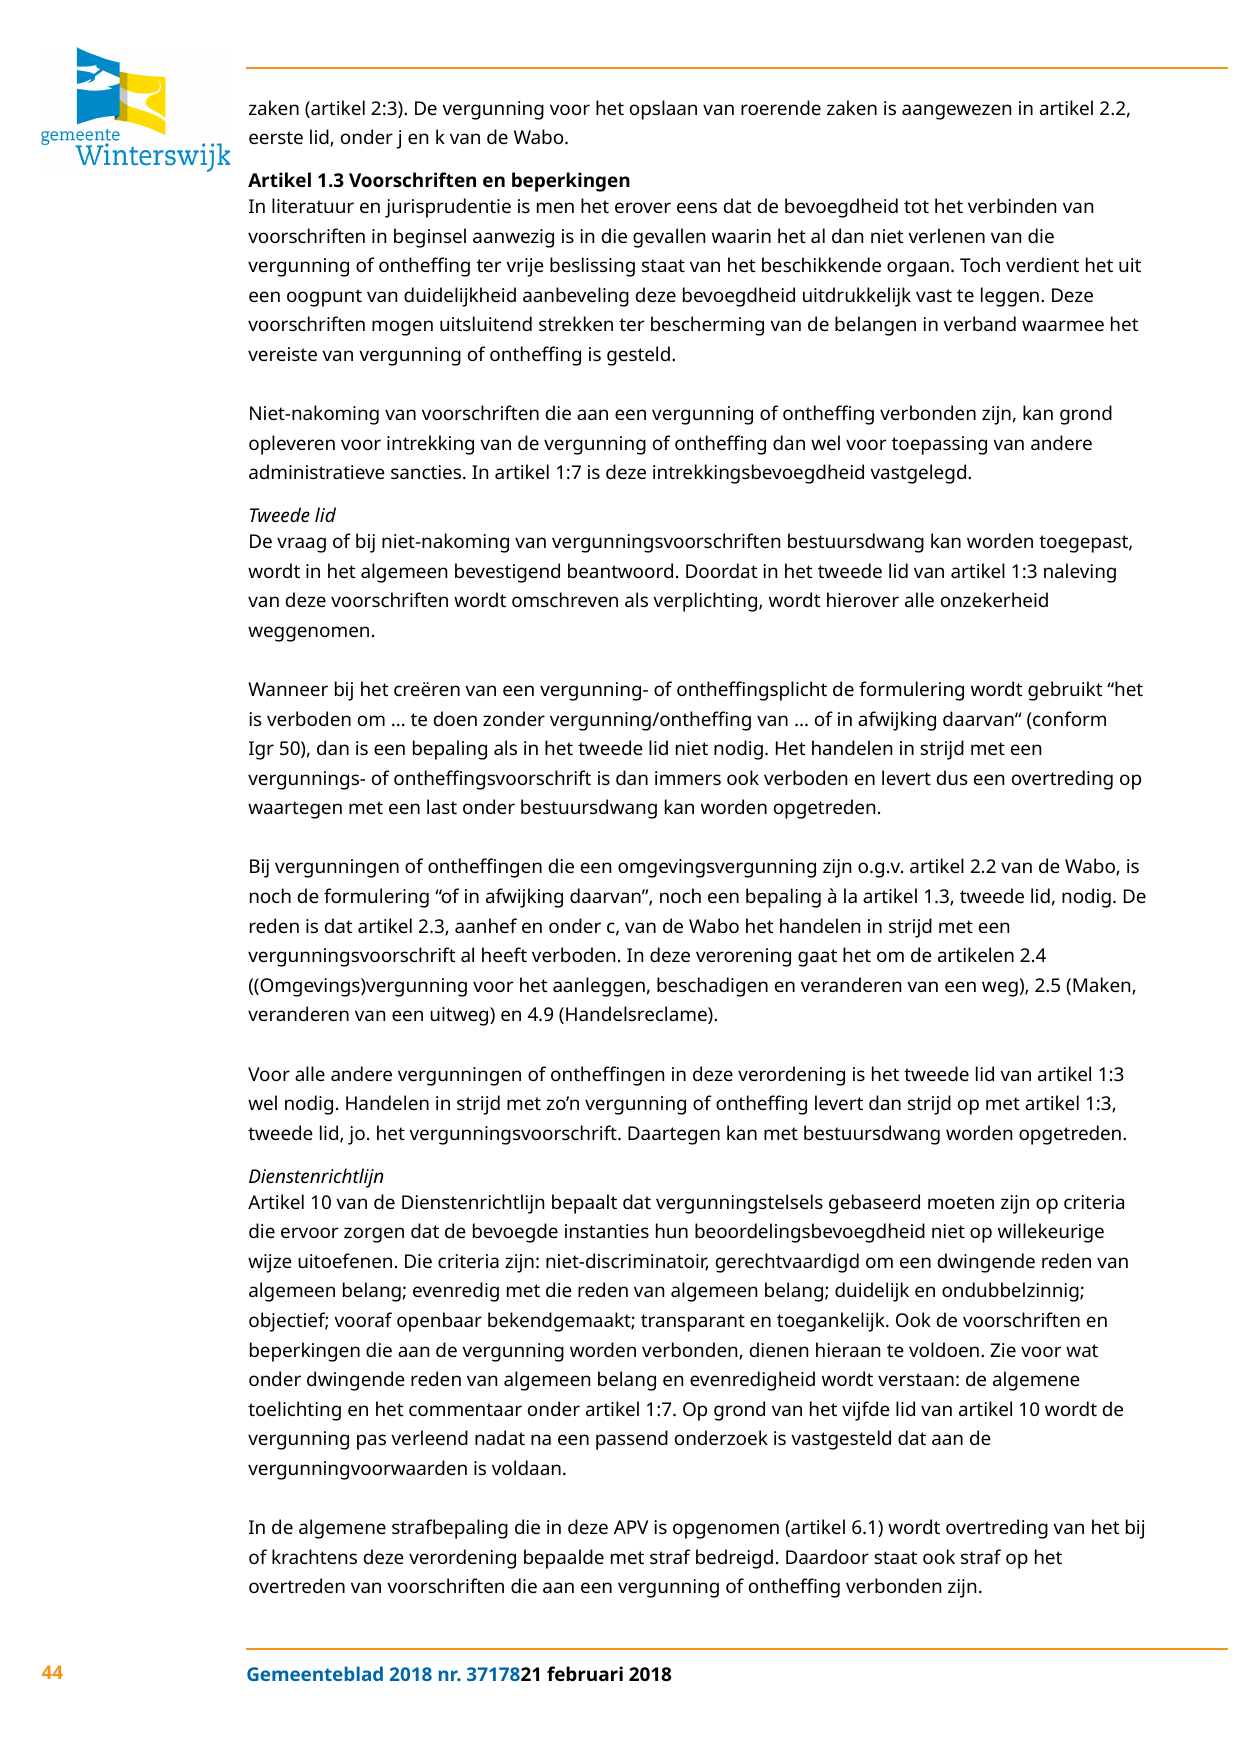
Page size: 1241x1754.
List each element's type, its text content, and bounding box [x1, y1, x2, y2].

text De vraag of bij niet-nakoming van vergunningsvoorschriften bestuursdwang kan worden toegepast, wordt in het algemeen bevestigend beantwoord. Doordat in het tweede lid van artikel 1:3 naleving van deze voorschriften wordt omschreven als verplichting, wordt hierover alle onzekerheid weggenomen. [248, 528, 1152, 643]
text In literatuur en jurisprudentie is men het erover eens dat de bevoegdheid tot het verbinden van voorschriften in beginsel aanwezig is in die gevallen waarin het al dan niet verlenen van die vergunning of ontheffing ter vrije beslissing staat van het beschikkende orgaan. Toch verdient het uit een oogpunt van duidelijkheid aanbeveling deze bevoegdheid uitdrukkelijk vast te leggen. Deze voorschriften mogen uitsluitend strekken ter bescherming van de belangen in verband waarmee het vereiste van vergunning of ontheffing is gesteld. [248, 193, 1152, 367]
text Artikel 1.3 Voorschriften en beperkingen [248, 167, 1152, 193]
text Artikel 10 van de Dienstenrichtlijn bepaalt dat vergunningstelsels gebaseerd moeten zijn op criteria die ervoor zorgen dat de bevoegde instanties hun beoordelingsbevoegdheid niet op willekeurige wijze uitoefenen. Die criteria zijn: niet-discriminatoir, gerechtvaardigd om een dwingende reden van algemeen belang; evenredig met die reden van algemeen belang; duidelijk en ondubbelzinnig; objectief; vooraf openbaar bekendgemaakt; transparant en toegankelijk. Ook de voorschriften en beperkingen die aan de vergunning worden verbonden, dienen hieraan te voldoen. Zie voor wat onder dwingende reden van algemeen belang en evenredigheid wordt verstaan: de algemene toelichting en het commentaar onder artikel 1:7. Op grond van het vijfde lid van artikel 10 wordt de vergunning pas verleend nadat na een passend onderzoek is vastgesteld dat aan de vergunningvoorwaarden is voldaan. [248, 1189, 1152, 1481]
text Voor alle andere vergunningen of ontheffingen in deze verordening is het tweede lid van artikel 1:3 wel nodig. Handelen in strijd met zo’n vergunning of ontheffing levert dan strijd op met artikel 1:3, tweede lid, jo. het vergunningsvoorschrift. Daartegen kan met bestuursdwang worden opgetreden. [248, 1061, 1152, 1146]
text Bij vergunningen of ontheffingen die een omgevingsvergunning zijn o.g.v. artikel 2.2 van de Wabo, is noch de formulering “of in afwijking daarvan”, noch een bepaling à la artikel 1.3, tweede lid, nodig. De reden is dat artikel 2.3, aanhef en onder c, van de Wabo het handelen in strijd met een vergunningsvoorschrift al heeft verboden. In deze verorening gaat het om de artikelen 2.4 ((Omgevings)vergunning voor het aanleggen, beschadigen en veranderen van een weg), 2.5 (Maken, veranderen van een uitweg) en 4.9 (Handelsreclame). [248, 854, 1152, 1027]
picture [225, 153, 231, 162]
picture [41, 47, 231, 172]
text zaken (artikel 2:3). De vergunning voor het opslaan van roerende zaken is aangewezen in artikel 2.2, eerste lid, onder j en k van de Wabo. [248, 95, 1152, 150]
text Niet-nakoming van voorschriften die aan een vergunning of ontheffing verbonden zijn, kan grond opleveren voor intrekking van de vergunning of ontheffing dan wel voor toepassing van andere administratieve sancties. In artikel 1:7 is deze intrekkingsbevoegdheid vastgelegd. [248, 400, 1152, 485]
text Dienstenrichtlijn [248, 1163, 1152, 1189]
text Tweede lid [248, 503, 1152, 528]
text In de algemene strafbepaling die in deze APV is opgenomen (artikel 6.1) wordt overtreding van het bij of krachtens deze verordening bepaalde met straf bedreigd. Daardoor staat ook straf op het overtreden van voorschriften die aan een vergunning of ontheffing verbonden zijn. [248, 1514, 1152, 1599]
text Wanneer bij het creëren van een vergunning- of ontheffingsplicht de formulering wordt gebruikt “het is verboden om … te doen zonder vergunning/ontheffing van … of in afwijking daarvan“ (conform Igr 50), dan is een bepaling als in het tweede lid niet nodig. Het handelen in strijd met een vergunnings- of ontheffingsvoorschrift is dan immers ook verboden en levert dus een overtreding op waartegen met een last onder bestuursdwang kan worden opgetreden. [248, 676, 1152, 820]
